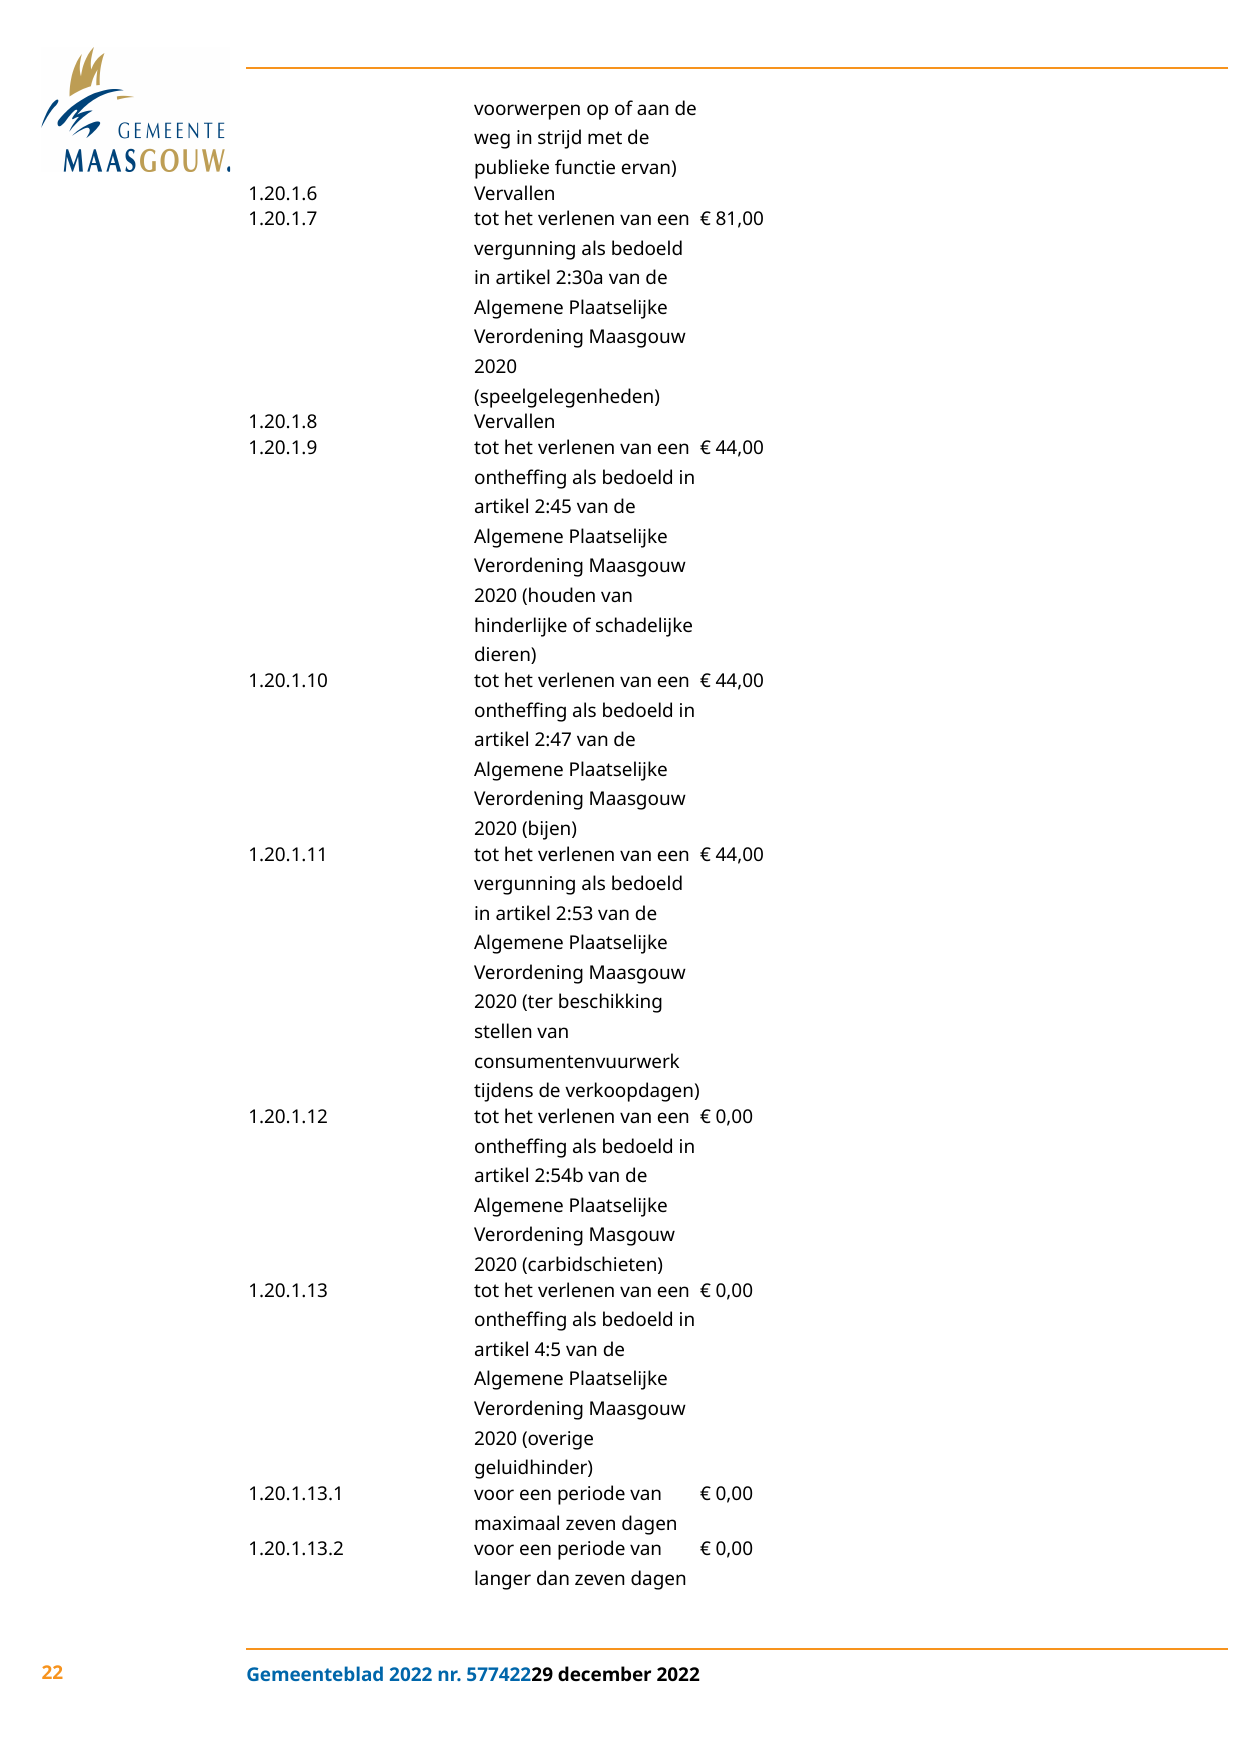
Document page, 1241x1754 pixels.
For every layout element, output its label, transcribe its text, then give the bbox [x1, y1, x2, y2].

table_cell 1.20.1.9 [248, 434, 474, 667]
table_cell 1.20.1.7 [248, 205, 474, 409]
table_cell 1.20.1.12 [248, 1103, 474, 1277]
table_cell € 44,00 [700, 841, 926, 1103]
table_cell tot het verlenen van een ontheffing als bedoeld in artikel 2:54b van de Algemene Plaatselijke Verordening Masgouw 2020 (carbidschieten) [474, 1103, 700, 1277]
table_cell € 0,00 [700, 1103, 926, 1277]
table_cell voor een periode van maximaal zeven dagen [474, 1480, 700, 1535]
table_cell € 44,00 [700, 434, 926, 667]
table_cell voorwerpen op of aan de weg in strijd met de publieke functie ervan) [474, 95, 700, 180]
table_cell € 0,00 [700, 1535, 926, 1591]
table_cell 1.20.1.8 [248, 409, 474, 434]
table_cell [700, 180, 926, 205]
table_cell Vervallen [474, 180, 700, 205]
table_cell Vervallen [474, 409, 700, 434]
table_cell € 44,00 [700, 667, 926, 841]
table_cell [248, 95, 474, 180]
table_cell 1.20.1.13 [248, 1277, 474, 1480]
table_cell 1.20.1.10 [248, 667, 474, 841]
table_cell € 0,00 [700, 1277, 926, 1480]
table_cell 1.20.1.13.2 [248, 1535, 474, 1591]
table_cell voor een periode van langer dan zeven dagen [474, 1535, 700, 1591]
picture [41, 47, 231, 172]
table_cell 1.20.1.6 [248, 180, 474, 205]
table_cell € 81,00 [700, 205, 926, 409]
table_cell 1.20.1.11 [248, 841, 474, 1103]
table_cell € 0,00 [700, 1480, 926, 1535]
table_cell tot het verlenen van een ontheffing als bedoeld in artikel 2:47 van de Algemene Plaatselijke Verordening Maasgouw 2020 (bijen) [474, 667, 700, 841]
table_cell tot het verlenen van een vergunning als bedoeld in artikel 2:30a van de Algemene Plaatselijke Verordening Maasgouw 2020 (speelgelegenheden) [474, 205, 700, 409]
table_cell 1.20.1.13.1 [248, 1480, 474, 1535]
table_cell [700, 409, 926, 434]
table_cell tot het verlenen van een ontheffing als bedoeld in artikel 4:5 van de Algemene Plaatselijke Verordening Maasgouw 2020 (overige geluidhinder) [474, 1277, 700, 1480]
table_cell tot het verlenen van een vergunning als bedoeld in artikel 2:53 van de Algemene Plaatselijke Verordening Maasgouw 2020 (ter beschikking stellen van consumentenvuurwerk tijdens de verkoopdagen) [474, 841, 700, 1103]
table_cell [700, 95, 926, 180]
table_cell tot het verlenen van een ontheffing als bedoeld in artikel 2:45 van de Algemene Plaatselijke Verordening Maasgouw 2020 (houden van hinderlijke of schadelijke dieren) [474, 434, 700, 667]
